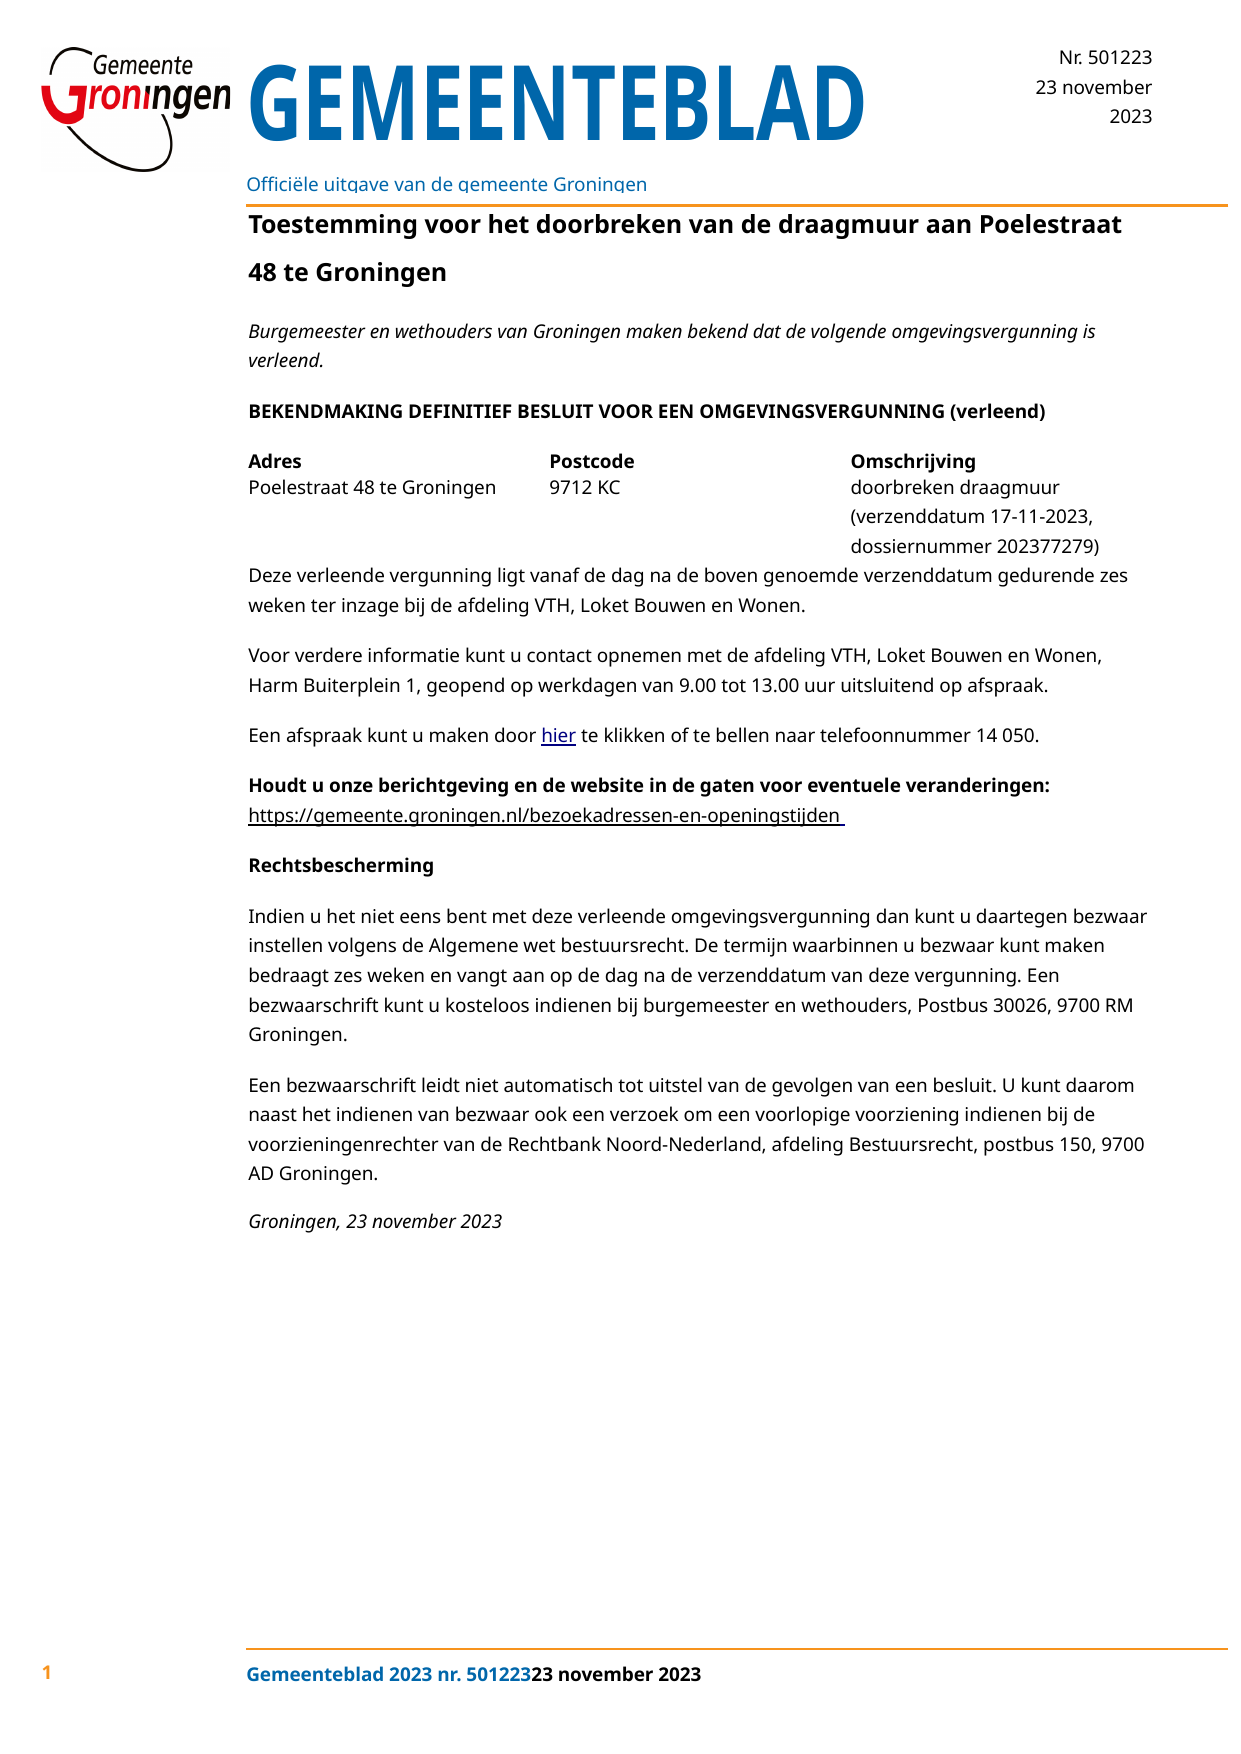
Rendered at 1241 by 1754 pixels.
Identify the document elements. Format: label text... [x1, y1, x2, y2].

text Houdt u onze berichtgeving en de website in de gaten voor eventuele veranderingen: https://gemeente.groningen.nl/bezoekadressen-en-openingstijden [248, 773, 1152, 828]
table_cell Poelestraat 48 te Groningen [248, 474, 549, 559]
table_cell 9712 KC [549, 474, 850, 559]
text Indien u het niet eens bent met deze verleende omgevingsvergunning dan kunt u daartegen bezwaar instellen volgens de Algemene wet bestuursrecht. De termijn waarbinnen u bezwaar kunt maken bedraagt zes weken en vangt aan op de dag na de verzenddatum van deze vergunning. Een bezwaarschrift kunt u kosteloos indienen bij burgemeester en wethouders, Postbus 30026, 9700 RM Groningen. [248, 903, 1152, 1047]
text Een afspraak kunt u maken door hier te klikken of te bellen naar telefoonnummer 14 050. [248, 722, 1152, 748]
text Burgemeester en wethouders van Groningen maken bekend dat de volgende omgevingsvergunning is verleend. [248, 318, 1152, 373]
text Groningen, 23 november 2023 [248, 1208, 1152, 1234]
table_header Postcode [549, 449, 850, 474]
text Deze verleende vergunning ligt vanaf de dag na de boven genoemde verzenddatum gedurende zes weken ter inzage bij de afdeling VTH, Loket Bouwen en Wonen. [248, 562, 1152, 618]
text Toestemming voor het doorbreken van de draagmuur aan Poelestraat 48 te Groningen [248, 207, 1152, 288]
text Voor verdere informatie kunt u contact opnemen met de afdeling VTH, Loket Bouwen en Wonen, Harm Buiterplein 1, geopend op werkdagen van 9.00 tot 13.00 uur uitsluitend op afspraak. [248, 642, 1152, 698]
table_cell doorbreken draagmuur (verzenddatum 17-11-2023, dossiernummer 202377279) [850, 474, 1152, 559]
text Een bezwaarschrift leidt niet automatisch tot uitstel van de gevolgen van een besluit. U kunt daarom naast het indienen van bezwaar ook een verzoek om een voorlopige voorziening indienen bij de voorzieningenrechter van de Rechtbank Noord-Nederland, afdeling Bestuursrecht, postbus 150, 9700 AD Groningen. [248, 1072, 1152, 1186]
table_header Adres [248, 449, 549, 474]
text Rechtsbescherming [248, 853, 1152, 878]
text BEKENDMAKING DEFINITIEF BESLUIT VOOR EEN OMGEVINGSVERGUNNING (verleend) [248, 398, 1152, 424]
table_header Omschrijving [850, 449, 1152, 474]
picture [41, 47, 231, 172]
